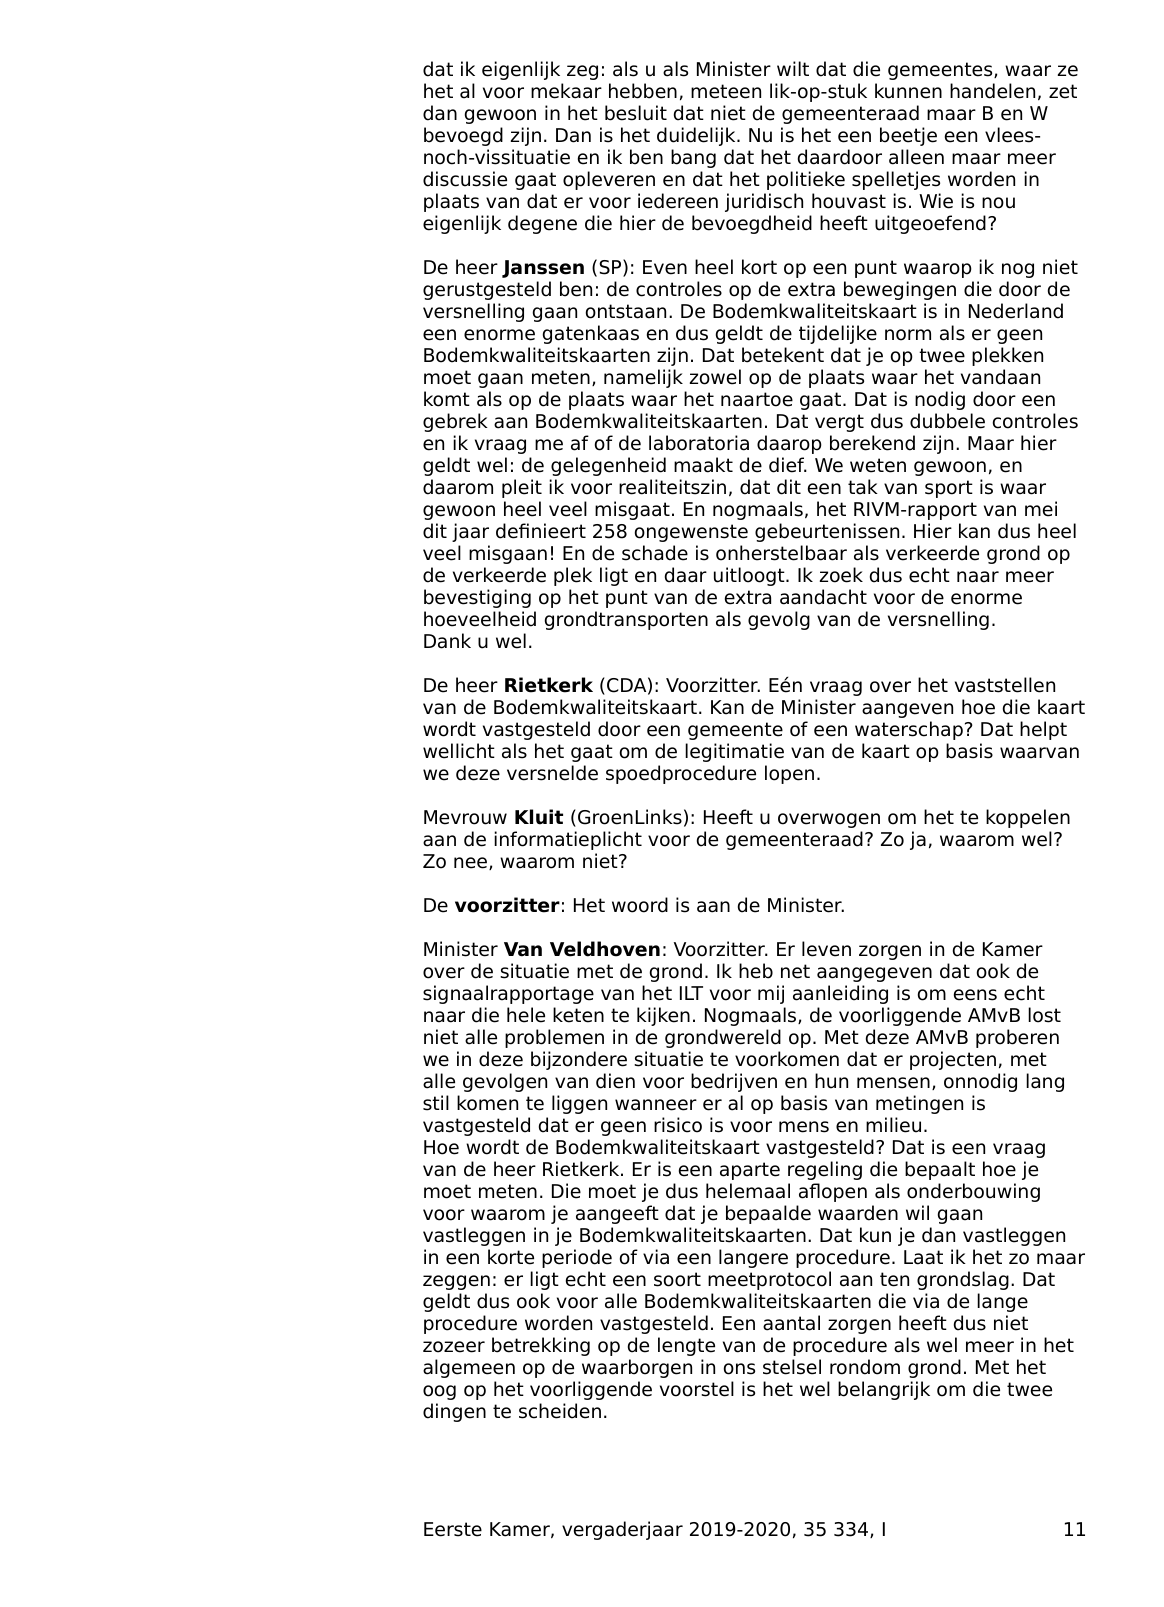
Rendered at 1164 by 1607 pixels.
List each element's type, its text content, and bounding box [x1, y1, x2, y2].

text De voorzitter: Het woord is aan de Minister. [422, 895, 1087, 917]
text Mevrouw Kluit (GroenLinks): Heeft u overwogen om het te koppelen aan de informatieplicht voor de gemeenteraad? Zo ja, waarom wel? Zo nee, waarom niet? [422, 807, 1087, 873]
text Minister Van Veldhoven: Voorzitter. Er leven zorgen in de Kamer over de situatie met de grond. Ik heb net aangegeven dat ook de signaalrapportage van het ILT voor mij aanleiding is om eens echt naar die hele keten te kijken. Nogmaals, de voorliggende AMvB lost niet alle problemen in de grondwereld op. Met deze AMvB proberen we in deze bijzondere situatie te voorkomen dat er projecten, met alle gevolgen van dien voor bedrijven en hun mensen, onnodig lang stil komen te liggen wanneer er al op basis van metingen is vastgesteld dat er geen risico is voor mens en milieu. [422, 939, 1087, 1137]
text De heer Rietkerk (CDA): Voorzitter. Eén vraag over het vaststellen van de Bodemkwaliteitskaart. Kan de Minister aangeven hoe die kaart wordt vastgesteld door een gemeente of een waterschap? Dat helpt wellicht als het gaat om de legitimatie van de kaart op basis waarvan we deze versnelde spoedprocedure lopen. [422, 675, 1087, 785]
text Dank u wel. [422, 631, 1087, 653]
text De heer Janssen (SP): Even heel kort op een punt waarop ik nog niet gerustgesteld ben: de controles op de extra bewegingen die door de versnelling gaan ontstaan. De Bodemkwaliteitskaart is in Nederland een enorme gatenkaas en dus geldt de tijdelijke norm als er geen Bodemkwaliteitskaarten zijn. Dat betekent dat je op twee plekken moet gaan meten, namelijk zowel op de plaats waar het vandaan komt als op de plaats waar het naartoe gaat. Dat is nodig door een gebrek aan Bodemkwaliteitskaarten. Dat vergt dus dubbele controles en ik vraag me af of de laboratoria daarop berekend zijn. Maar hier geldt wel: de gelegenheid maakt de dief. We weten gewoon, en daarom pleit ik voor realiteitszin, dat dit een tak van sport is waar gewoon heel veel misgaat. En nogmaals, het RIVM-rapport van mei dit jaar definieert 258 ongewenste gebeurtenissen. Hier kan dus heel veel misgaan! En de schade is onherstelbaar als verkeerde grond op de verkeerde plek ligt en daar uitloogt. Ik zoek dus echt naar meer bevestiging op het punt van de extra aandacht voor de enorme hoeveelheid grondtransporten als gevolg van de versnelling. [422, 257, 1087, 631]
text Hoe wordt de Bodemkwaliteitskaart vastgesteld? Dat is een vraag van de heer Rietkerk. Er is een aparte regeling die bepaalt hoe je moet meten. Die moet je dus helemaal aflopen als onderbouwing voor waarom je aangeeft dat je bepaalde waarden wil gaan vastleggen in je Bodemkwaliteitskaarten. Dat kun je dan vastleggen in een korte periode of via een langere procedure. Laat ik het zo maar zeggen: er ligt echt een soort meetprotocol aan ten grondslag. Dat geldt dus ook voor alle Bodemkwaliteitskaarten die via de lange procedure worden vastgesteld. Een aantal zorgen heeft dus niet zozeer betrekking op de lengte van de procedure als wel meer in het algemeen op de waarborgen in ons stelsel rondom grond. Met het oog op het voorliggende voorstel is het wel belangrijk om die twee dingen te scheiden. [422, 1137, 1087, 1423]
text dat ik eigenlijk zeg: als u als Minister wilt dat die gemeentes, waar ze het al voor mekaar hebben, meteen lik-op-stuk kunnen handelen, zet dan gewoon in het besluit dat niet de gemeenteraad maar B en W bevoegd zijn. Dan is het duidelijk. Nu is het een beetje een vlees-noch-vissituatie en ik ben bang dat het daardoor alleen maar meer discussie gaat opleveren en dat het politieke spelletjes worden in plaats van dat er voor iedereen juridisch houvast is. Wie is nou eigenlijk degene die hier de bevoegdheid heeft uitgeoefend? [422, 59, 1087, 235]
